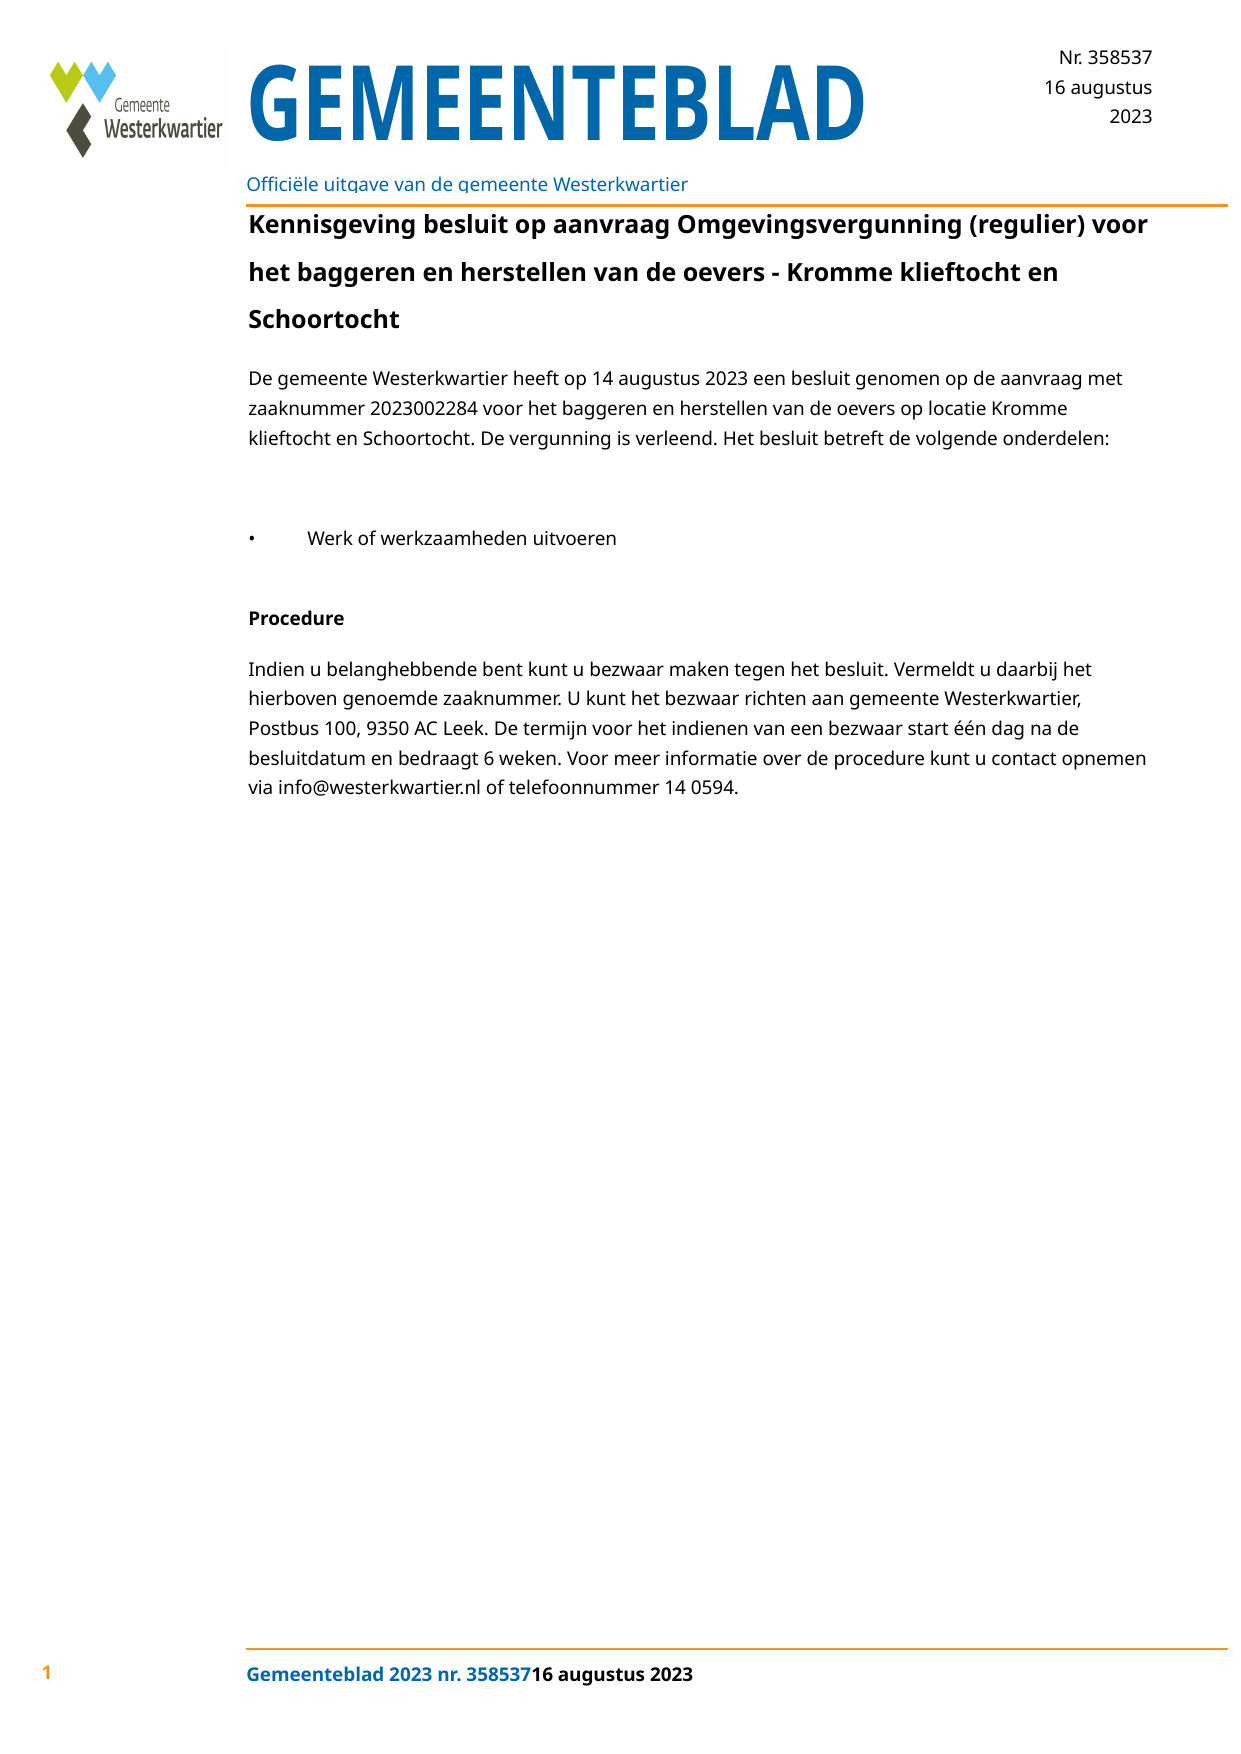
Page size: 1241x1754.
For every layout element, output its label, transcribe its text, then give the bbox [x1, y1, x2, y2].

text De gemeente Westerkwartier heeft op 14 augustus 2023 een besluit genomen op de aanvraag met zaaknummer 2023002284 voor het baggeren en herstellen van de oevers op locatie Kromme klieftocht en Schoortocht. De vergunning is verleend. Het besluit betreft de volgende onderdelen: [248, 366, 1152, 450]
text Kennisgeving besluit op aanvraag Omgevingsvergunning (regulier) voor het baggeren en herstellen van de oevers - Kromme klieftocht en Schoortocht [248, 207, 1152, 336]
picture [41, 47, 231, 172]
list Werk of werkzaamheden uitvoeren [248, 526, 1152, 551]
text Procedure [248, 606, 1152, 631]
text Indien u belanghebbende bent kunt u bezwaar maken tegen het besluit. Vermeldt u daarbij het hierboven genoemde zaaknummer. U kunt het bezwaar richten aan gemeente Westerkwartier, Postbus 100, 9350 AC Leek. De termijn voor het indienen van een bezwaar start één dag na de besluitdatum en bedraagt 6 weken. Voor meer informatie over de procedure kunt u contact opnemen via info@westerkwartier.nl of telefoonnummer 14 0594. [248, 656, 1152, 800]
